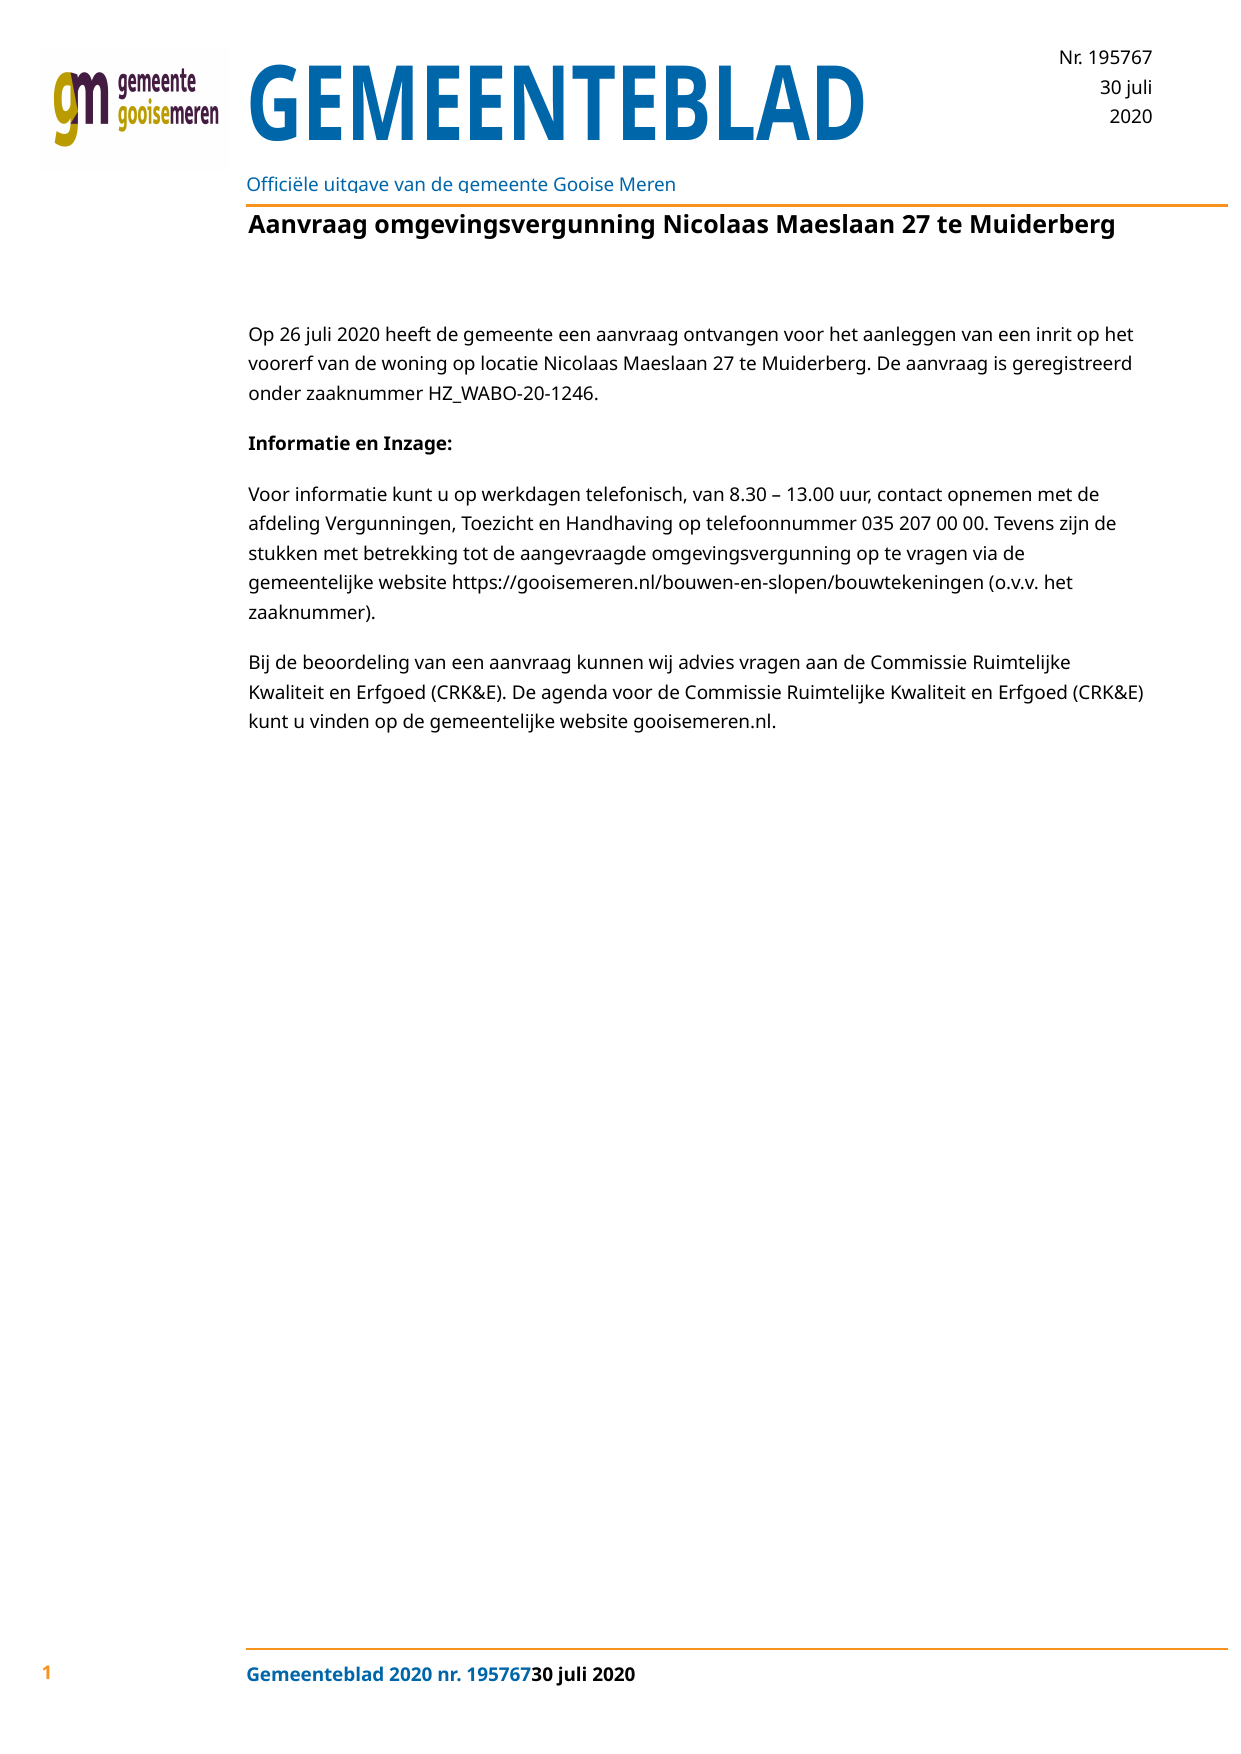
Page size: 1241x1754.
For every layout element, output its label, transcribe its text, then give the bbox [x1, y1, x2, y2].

text Op 26 juli 2020 heeft de gemeente een aanvraag ontvangen voor het aanleggen van een inrit op het voorerf van de woning op locatie Nicolaas Maeslaan 27 te Muiderberg. De aanvraag is geregistreerd onder zaaknummer HZ_WABO-20-1246. [248, 321, 1152, 406]
picture [41, 47, 231, 172]
text Bij de beoordeling van een aanvraag kunnen wij advies vragen aan de Commissie Ruimtelijke Kwaliteit en Erfgoed (CRK&E). De agenda voor de Commissie Ruimtelijke Kwaliteit en Erfgoed (CRK&E) kunt u vinden op de gemeentelijke website gooisemeren.nl. [248, 649, 1152, 734]
text Voor informatie kunt u op werkdagen telefonisch, van 8.30 – 13.00 uur, contact opnemen met de afdeling Vergunningen, Toezicht en Handhaving op telefoonnummer 035 207 00 00. Tevens zijn de stukken met betrekking tot de aangevraagde omgevingsvergunning op te vragen via de gemeentelijke website https://gooisemeren.nl/bouwen-en-slopen/bouwtekeningen (o.v.v. het zaaknummer). [248, 481, 1152, 625]
text Aanvraag omgevingsvergunning Nicolaas Maeslaan 27 te Muiderberg [248, 207, 1152, 241]
text Informatie en Inzage: [248, 430, 1152, 456]
